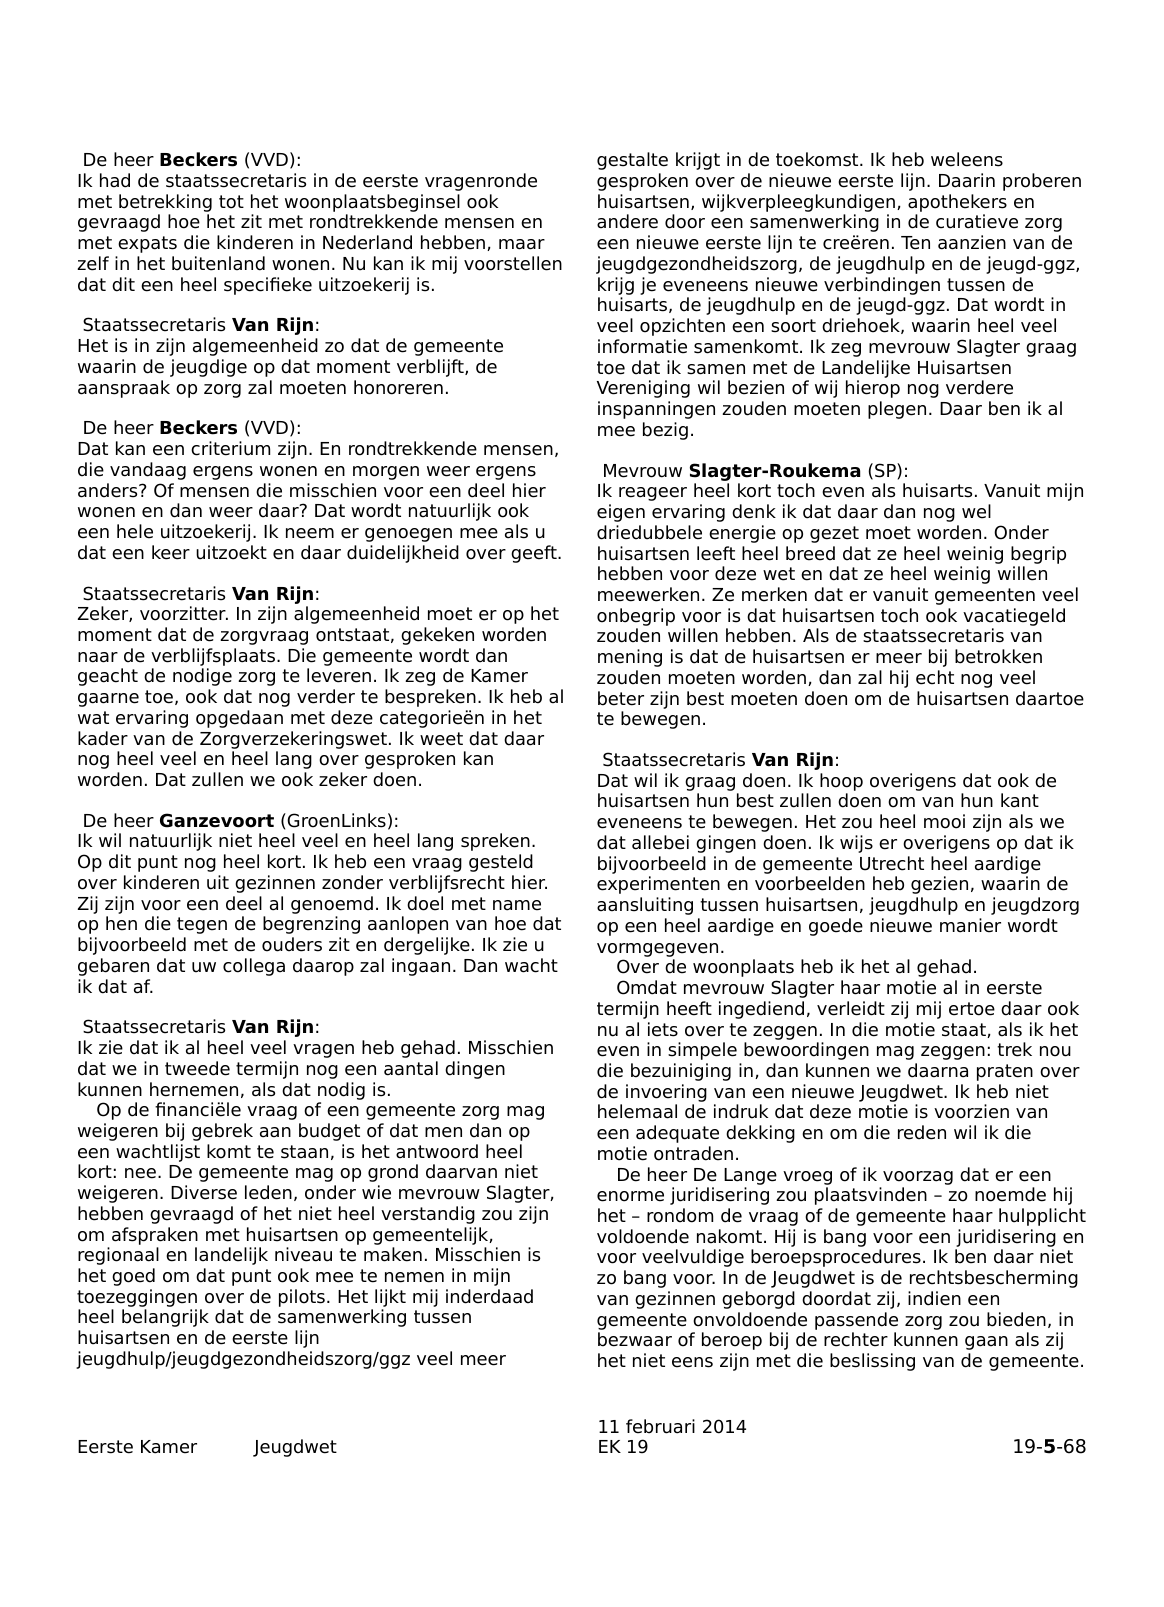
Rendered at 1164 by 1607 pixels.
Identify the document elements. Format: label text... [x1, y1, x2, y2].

text Ik reageer heel kort toch even als huisarts. Vanuit mijn eigen ervaring denk ik dat daar dan nog wel driedubbele energie op gezet moet worden. Onder huisartsen leeft heel breed dat ze heel weinig begrip hebben voor deze wet en dat ze heel weinig willen meewerken. Ze merken dat er vanuit gemeenten veel onbegrip voor is dat huisartsen toch ook vacatiegeld zouden willen hebben. Als de staatssecretaris van mening is dat de huisartsen er meer bij betrokken zouden moeten worden, dan zal hij echt nog veel beter zijn best moeten doen om de huisartsen daartoe te bewegen. [596, 481, 1087, 730]
text gestalte krijgt in de toekomst. Ik heb weleens gesproken over de nieuwe eerste lijn. Daarin proberen huisartsen, wijkverpleegkundigen, apothekers en andere door een samenwerking in de curatieve zorg een nieuwe eerste lijn te creëren. Ten aanzien van de jeugdgezondheidszorg, de jeugdhulp en de jeugd-ggz, krijg je eveneens nieuwe verbindingen tussen de huisarts, de jeugdhulp en de jeugd-ggz. Dat wordt in veel opzichten een soort driehoek, waarin heel veel informatie samenkomt. Ik zeg mevrouw Slagter graag toe dat ik samen met de Landelijke Huisartsen Vereniging wil bezien of wij hierop nog verdere inspanningen zouden moeten plegen. Daar ben ik al mee bezig. [596, 150, 1087, 440]
text De heer Beckers (VVD): [77, 418, 567, 439]
text De heer Ganzevoort (GroenLinks): [77, 811, 567, 831]
text Ik zie dat ik al heel veel vragen heb gehad. Misschien dat we in tweede termijn nog een aantal dingen kunnen hernemen, als dat nodig is. [77, 1038, 567, 1100]
text Omdat mevrouw Slagter haar motie al in eerste termijn heeft ingediend, verleidt zij mij ertoe daar ook nu al iets over te zeggen. In die motie staat, als ik het even in simpele bewoordingen mag zeggen: trek nou die bezuiniging in, dan kunnen we daarna praten over de invoering van een nieuwe Jeugdwet. Ik heb niet helemaal de indruk dat deze motie is voorzien van een adequate dekking en om die reden wil ik die motie ontraden. [596, 978, 1087, 1164]
text Staatssecretaris Van Rijn: [596, 750, 1087, 771]
text Staatssecretaris Van Rijn: [77, 583, 567, 604]
text Ik wil natuurlijk niet heel veel en heel lang spreken. Op dit punt nog heel kort. Ik heb een vraag gesteld over kinderen uit gezinnen zonder verblijfsrecht hier. Zij zijn voor een deel al genoemd. Ik doel met name op hen die tegen de begrenzing aanlopen van hoe dat bijvoorbeeld met de ouders zit en dergelijke. Ik zie u gebaren dat uw collega daarop zal ingaan. Dan wacht ik dat af. [77, 831, 567, 997]
text Ik had de staatssecretaris in de eerste vragenronde met betrekking tot het woonplaatsbeginsel ook gevraagd hoe het zit met rondtrekkende mensen en met expats die kinderen in Nederland hebben, maar zelf in het buitenland wonen. Nu kan ik mij voorstellen dat dit een heel specifieke uitzoekerij is. [77, 171, 567, 295]
text Staatssecretaris Van Rijn: [77, 315, 567, 336]
text Zeker, voorzitter. In zijn algemeenheid moet er op het moment dat de zorgvraag ontstaat, gekeken worden naar de verblijfsplaats. Die gemeente wordt dan geacht de nodige zorg te leveren. Ik zeg de Kamer gaarne toe, ook dat nog verder te bespreken. Ik heb al wat ervaring opgedaan met deze categorieën in het kader van de Zorgverzekeringswet. Ik weet dat daar nog heel veel en heel lang over gesproken kan worden. Dat zullen we ook zeker doen. [77, 604, 567, 791]
text Over de woonplaats heb ik het al gehad. [596, 957, 1087, 978]
text Mevrouw Slagter-Roukema (SP): [596, 460, 1087, 481]
text Op de financiële vraag of een gemeente zorg mag weigeren bij gebrek aan budget of dat men dan op een wachtlijst komt te staan, is het antwoord heel kort: nee. De gemeente mag op grond daarvan niet weigeren. Diverse leden, onder wie mevrouw Slagter, hebben gevraagd of het niet heel verstandig zou zijn om afspraken met huisartsen op gemeentelijk, regionaal en landelijk niveau te maken. Misschien is het goed om dat punt ook mee te nemen in mijn toezeggingen over de pilots. Het lijkt mij inderdaad heel belangrijk dat de samenwerking tussen huisartsen en de eerste lijn jeugdhulp/jeugdgezondheidszorg/ggz veel meer [77, 1100, 567, 1369]
text De heer De Lange vroeg of ik voorzag dat er een enorme juridisering zou plaatsvinden – zo noemde hij het – rondom de vraag of de gemeente haar hulpplicht voldoende nakomt. Hij is bang voor een juridisering en voor veelvuldige beroepsprocedures. Ik ben daar niet zo bang voor. In de Jeugdwet is de rechtsbescherming van gezinnen geborgd doordat zij, indien een gemeente onvoldoende passende zorg zou bieden, in bezwaar of beroep bij de rechter kunnen gaan als zij het niet eens zijn met die beslissing van de gemeente. [596, 1164, 1087, 1372]
text Staatssecretaris Van Rijn: [77, 1017, 567, 1038]
text Dat kan een criterium zijn. En rondtrekkende mensen, die vandaag ergens wonen en morgen weer ergens anders? Of mensen die misschien voor een deel hier wonen en dan weer daar? Dat wordt natuurlijk ook een hele uitzoekerij. Ik neem er genoegen mee als u dat een keer uitzoekt en daar duidelijkheid over geeft. [77, 439, 567, 563]
text De heer Beckers (VVD): [77, 150, 567, 171]
text Dat wil ik graag doen. Ik hoop overigens dat ook de huisartsen hun best zullen doen om van hun kant eveneens te bewegen. Het zou heel mooi zijn als we dat allebei gingen doen. Ik wijs er overigens op dat ik bijvoorbeeld in de gemeente Utrecht heel aardige experimenten en voorbeelden heb gezien, waarin de aansluiting tussen huisartsen, jeugdhulp en jeugdzorg op een heel aardige en goede nieuwe manier wordt vormgegeven. [596, 771, 1087, 957]
text Het is in zijn algemeenheid zo dat de gemeente waarin de jeugdige op dat moment verblijft, de aanspraak op zorg zal moeten honoreren. [77, 336, 567, 398]
